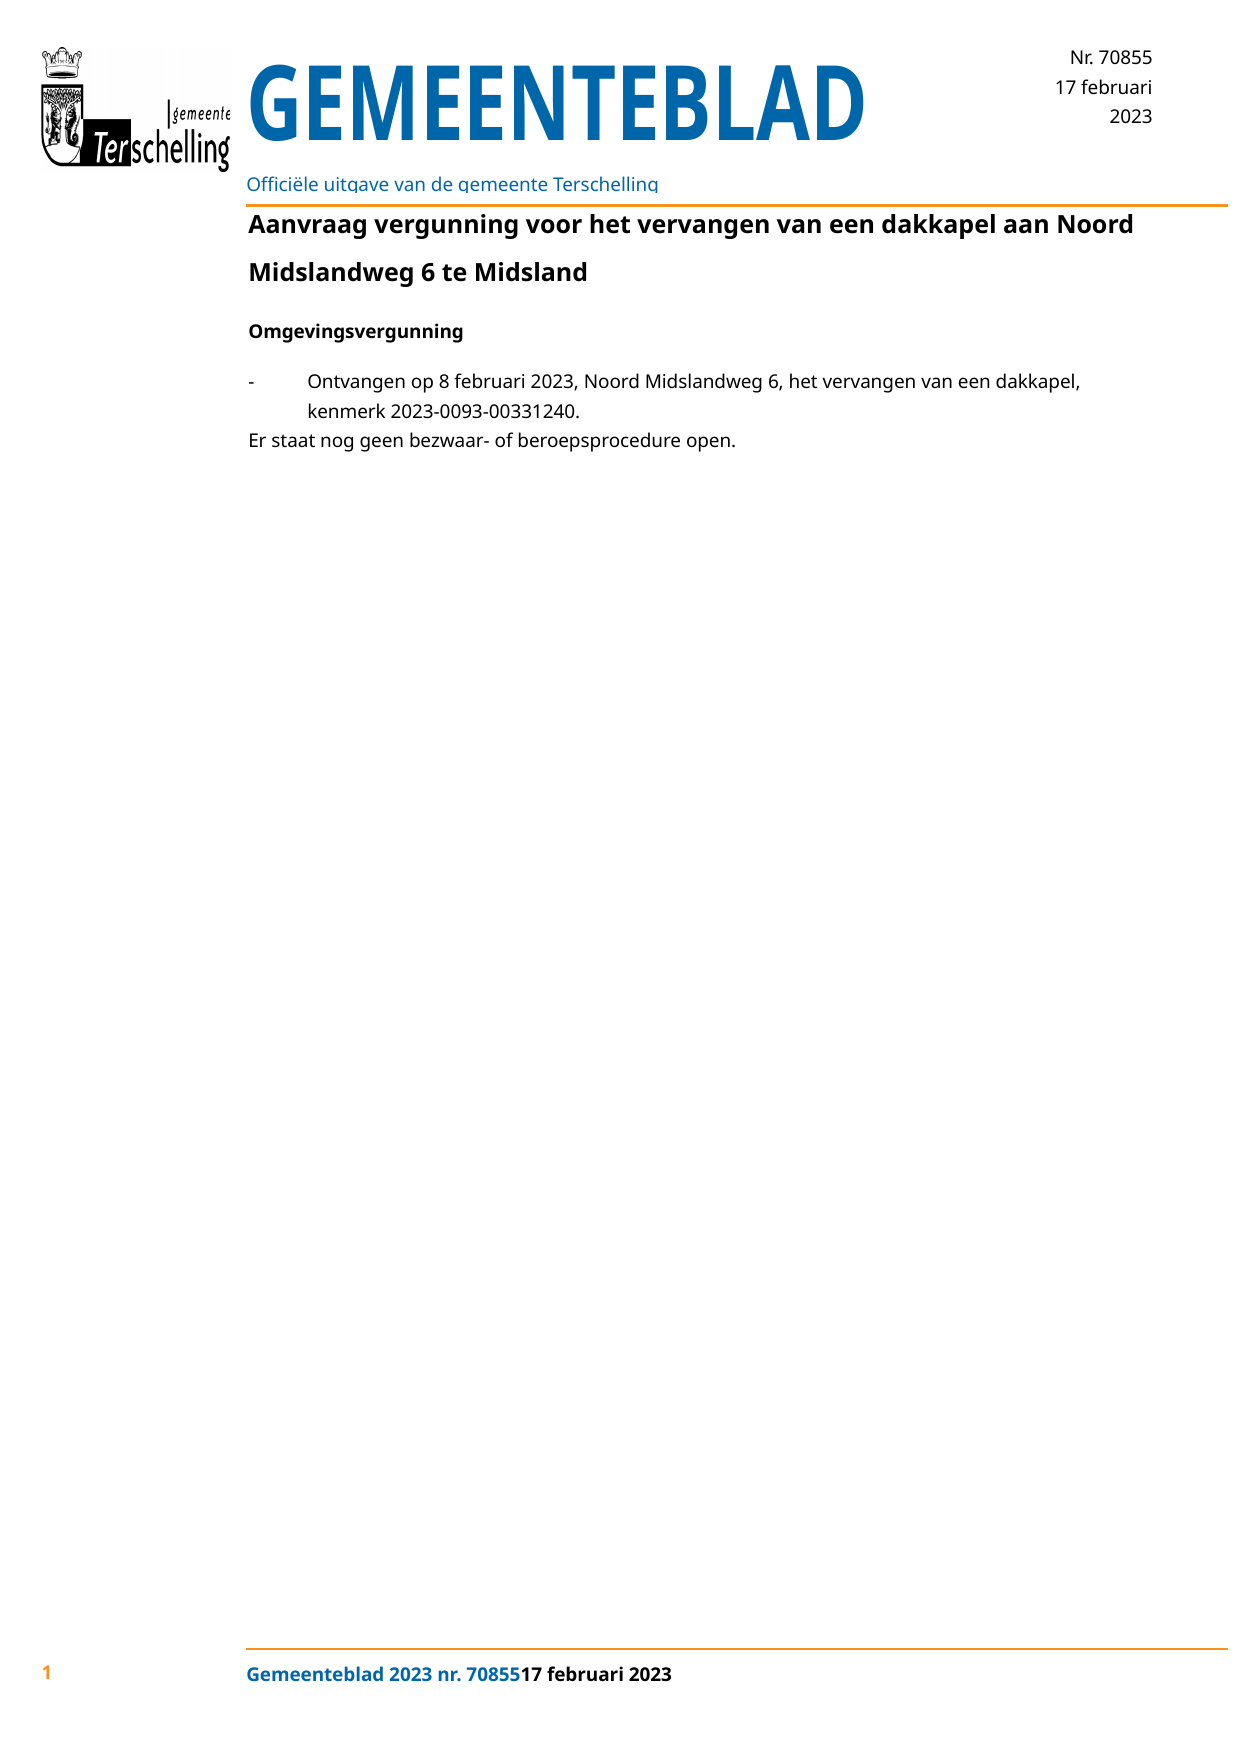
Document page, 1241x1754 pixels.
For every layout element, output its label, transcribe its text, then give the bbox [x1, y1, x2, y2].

picture [41, 47, 231, 172]
list Ontvangen op 8 februari 2023, Noord Midslandweg 6, het vervangen van een dakkapel, kenmerk 2023-0093-00331240. [248, 368, 1152, 424]
text Aanvraag vergunning voor het vervangen van een dakkapel aan Noord Midslandweg 6 te Midsland [248, 207, 1152, 288]
text Omgevingsvergunning [248, 318, 1152, 344]
text Er staat nog geen bezwaar- of beroepsprocedure open. [248, 427, 1152, 453]
